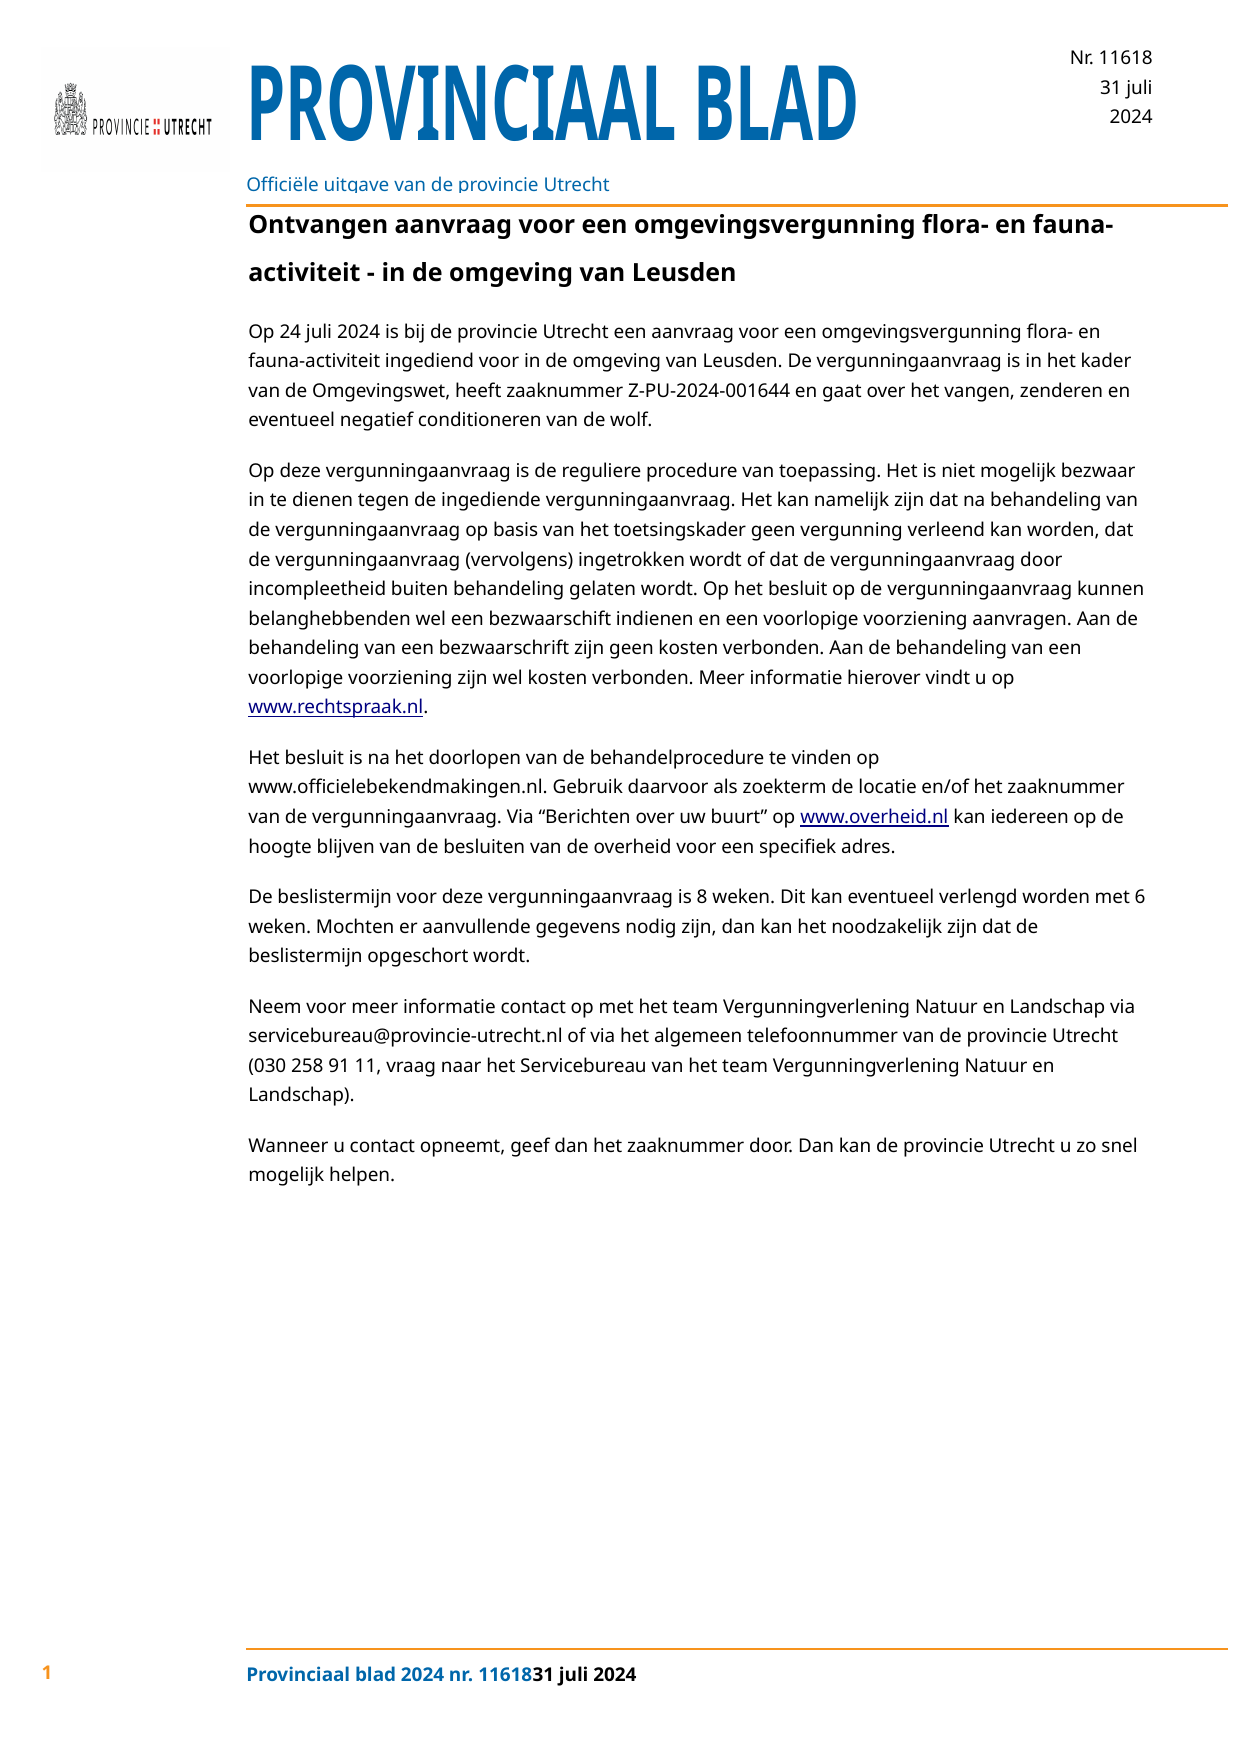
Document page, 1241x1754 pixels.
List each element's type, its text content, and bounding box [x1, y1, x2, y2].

text Wanneer u contact opneemt, geef dan het zaaknummer door. Dan kan de provincie Utrecht u zo snel mogelijk helpen. [248, 1132, 1152, 1187]
text Op deze vergunningaanvraag is de reguliere procedure van toepassing. Het is niet mogelijk bezwaar in te dienen tegen de ingediende vergunningaanvraag. Het kan namelijk zijn dat na behandeling van de vergunningaanvraag op basis van het toetsingskader geen vergunning verleend kan worden, dat de vergunningaanvraag (vervolgens) ingetrokken wordt of dat de vergunningaanvraag door incompleetheid buiten behandeling gelaten wordt. Op het besluit op de vergunningaanvraag kunnen belanghebbenden wel een bezwaarschift indienen en een voorlopige voorziening aanvragen. Aan de behandeling van een bezwaarschrift zijn geen kosten verbonden. Aan de behandeling van een voorlopige voorziening zijn wel kosten verbonden. Meer informatie hierover vindt u op www.rechtspraak.nl. [248, 457, 1152, 719]
text Op 24 juli 2024 is bij de provincie Utrecht een aanvraag voor een omgevingsvergunning flora- en fauna-activiteit ingediend voor in de omgeving van Leusden. De vergunningaanvraag is in het kader van de Omgevingswet, heeft zaaknummer Z-PU-2024-001644 en gaat over het vangen, zenderen en eventueel negatief conditioneren van de wolf. [248, 318, 1152, 432]
text Ontvangen aanvraag voor een omgevingsvergunning flora- en fauna-activiteit - in de omgeving van Leusden [248, 207, 1152, 288]
picture [41, 47, 231, 172]
text Het besluit is na het doorlopen van de behandelprocedure te vinden op www.officielebekendmakingen.nl. Gebruik daarvoor als zoekterm de locatie en/of het zaaknummer van de vergunningaanvraag. Via “Berichten over uw buurt” op www.overheid.nl kan iedereen op de hoogte blijven van de besluiten van de overheid voor een specifiek adres. [248, 744, 1152, 859]
text Neem voor meer informatie contact op met het team Vergunningverlening Natuur en Landschap via servicebureau@provincie-utrecht.nl of via het algemeen telefoonnummer van de provincie Utrecht (030 258 91 11, vraag naar het Servicebureau van het team Vergunningverlening Natuur en Landschap). [248, 993, 1152, 1107]
text De beslistermijn voor deze vergunningaanvraag is 8 weken. Dit kan eventueel verlengd worden met 6 weken. Mochten er aanvullende gegevens nodig zijn, dan kan het noodzakelijk zijn dat de beslistermijn opgeschort wordt. [248, 883, 1152, 968]
